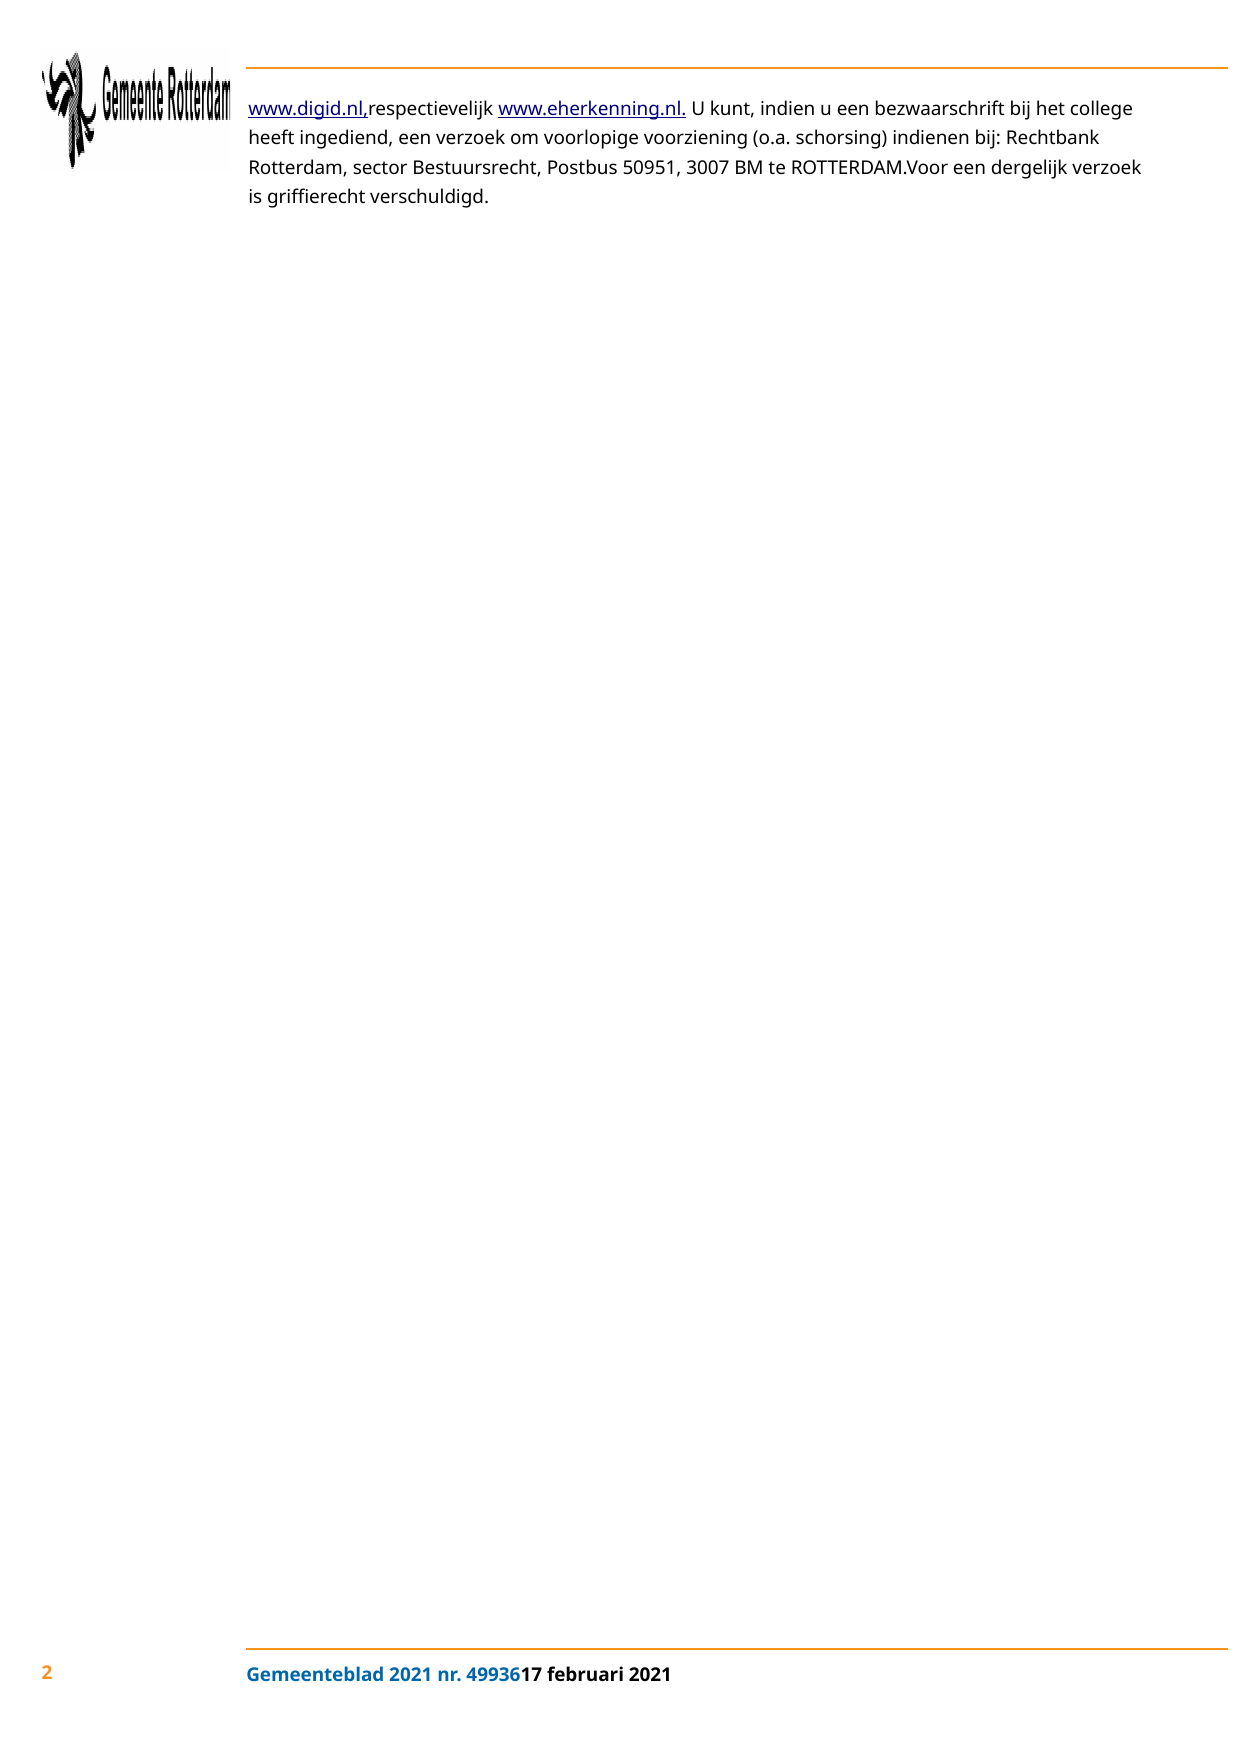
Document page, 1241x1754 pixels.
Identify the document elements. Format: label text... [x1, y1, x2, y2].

picture [41, 47, 231, 172]
text www.digid.nl,respectievelijk www.eherkenning.nl. U kunt, indien u een bezwaarschrift bij het college heeft ingediend, een verzoek om voorlopige voorziening (o.a. schorsing) indienen bij: Rechtbank Rotterdam, sector Bestuursrecht, Postbus 50951, 3007 BM te ROTTERDAM.Voor een dergelijk verzoek is griffierecht verschuldigd. [248, 95, 1152, 209]
